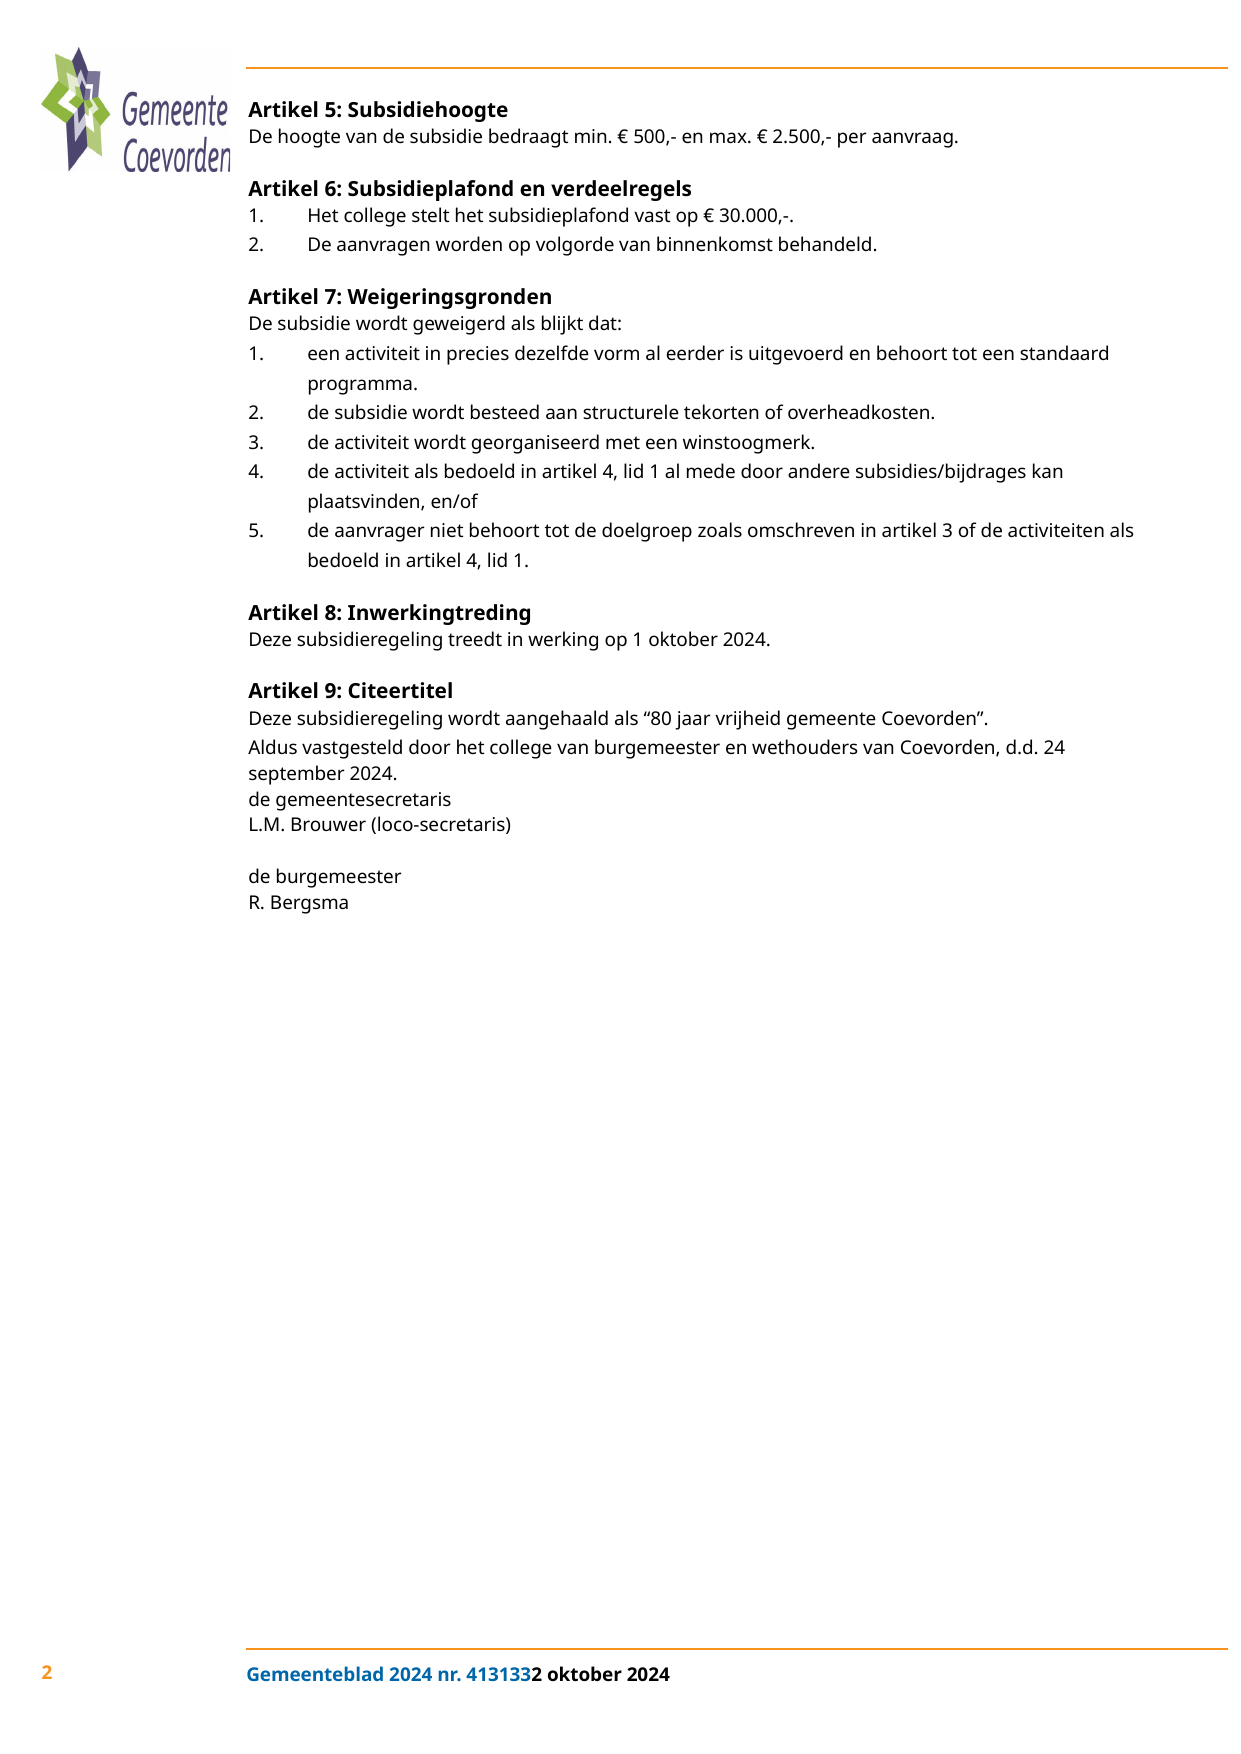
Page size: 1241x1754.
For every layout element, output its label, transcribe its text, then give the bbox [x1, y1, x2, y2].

text Artikel 6: Subsidieplafond en verdeelregels [248, 174, 1152, 202]
text De hoogte van de subsidie bedraagt min. € 500,- en max. € 2.500,- per aanvraag. [248, 123, 1152, 149]
text Artikel 8: Inwerkingtreding [248, 598, 1152, 626]
list een activiteit in precies dezelfde vorm al eerder is uitgevoerd en behoort tot een standaard programma. [248, 340, 1152, 395]
text Artikel 9: Citeertitel [248, 676, 1152, 705]
picture [41, 47, 231, 172]
list De aanvragen worden op volgorde van binnenkomst behandeld. [248, 232, 1152, 257]
text Deze subsidieregeling treedt in werking op 1 oktober 2024. [248, 626, 1152, 652]
text Artikel 7: Weigeringsgronden [248, 282, 1152, 311]
list de activiteit wordt georganiseerd met een winstoogmerk. [248, 429, 1152, 454]
text de burgemeester [248, 863, 1152, 889]
list de subsidie wordt besteed aan structurele tekorten of overheadkosten. [248, 399, 1152, 425]
text De subsidie wordt geweigerd als blijkt dat: [248, 311, 1152, 336]
text L.M. Brouwer (loco-secretaris) [248, 812, 1152, 837]
text Artikel 5: Subsidiehoogte [248, 95, 1152, 123]
list Het college stelt het subsidieplafond vast op € 30.000,-. [248, 202, 1152, 228]
text Deze subsidieregeling wordt aangehaald als “80 jaar vrijheid gemeente Coevorden”. [248, 705, 1152, 731]
list de aanvrager niet behoort tot de doelgroep zoals omschreven in artikel 3 of de activiteiten als bedoeld in artikel 4, lid 1. [248, 518, 1152, 573]
text R. Bergsma [248, 889, 1152, 914]
text de gemeentesecretaris [248, 786, 1152, 812]
text Aldus vastgesteld door het college van burgemeester en wethouders van Coevorden, d.d. 24 september 2024. [248, 734, 1152, 786]
list de activiteit als bedoeld in artikel 4, lid 1 al mede door andere subsidies/bijdrages kan plaatsvinden, en/of [248, 458, 1152, 514]
